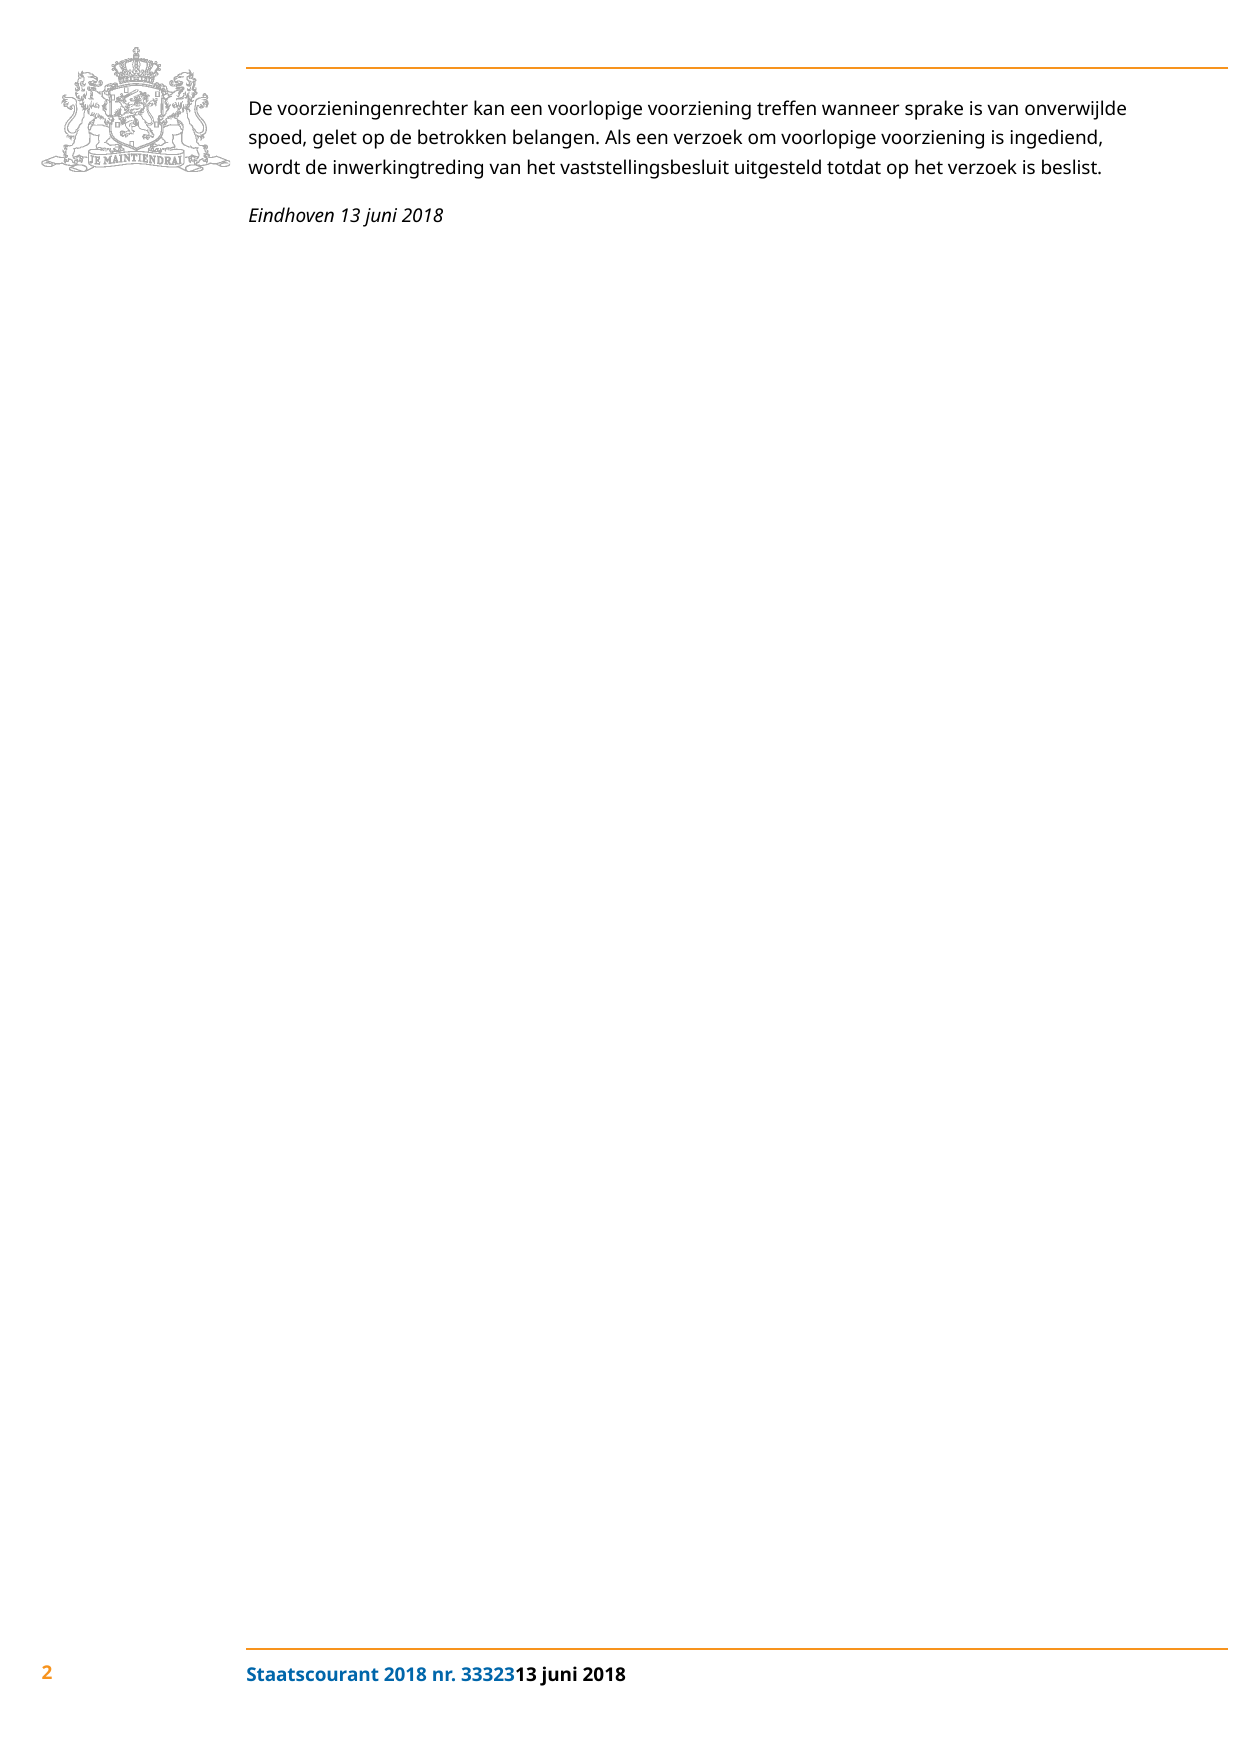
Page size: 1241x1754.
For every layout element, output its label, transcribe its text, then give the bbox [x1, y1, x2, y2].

text De voorzieningenrechter kan een voorlopige voorziening treffen wanneer sprake is van onverwijlde spoed, gelet op de betrokken belangen. Als een verzoek om voorlopige voorziening is ingediend, wordt de inwerkingtreding van het vaststellingsbesluit uitgesteld totdat op het verzoek is beslist. [248, 95, 1152, 180]
text Eindhoven 13 juni 2018 [248, 202, 1152, 227]
picture [41, 47, 231, 172]
